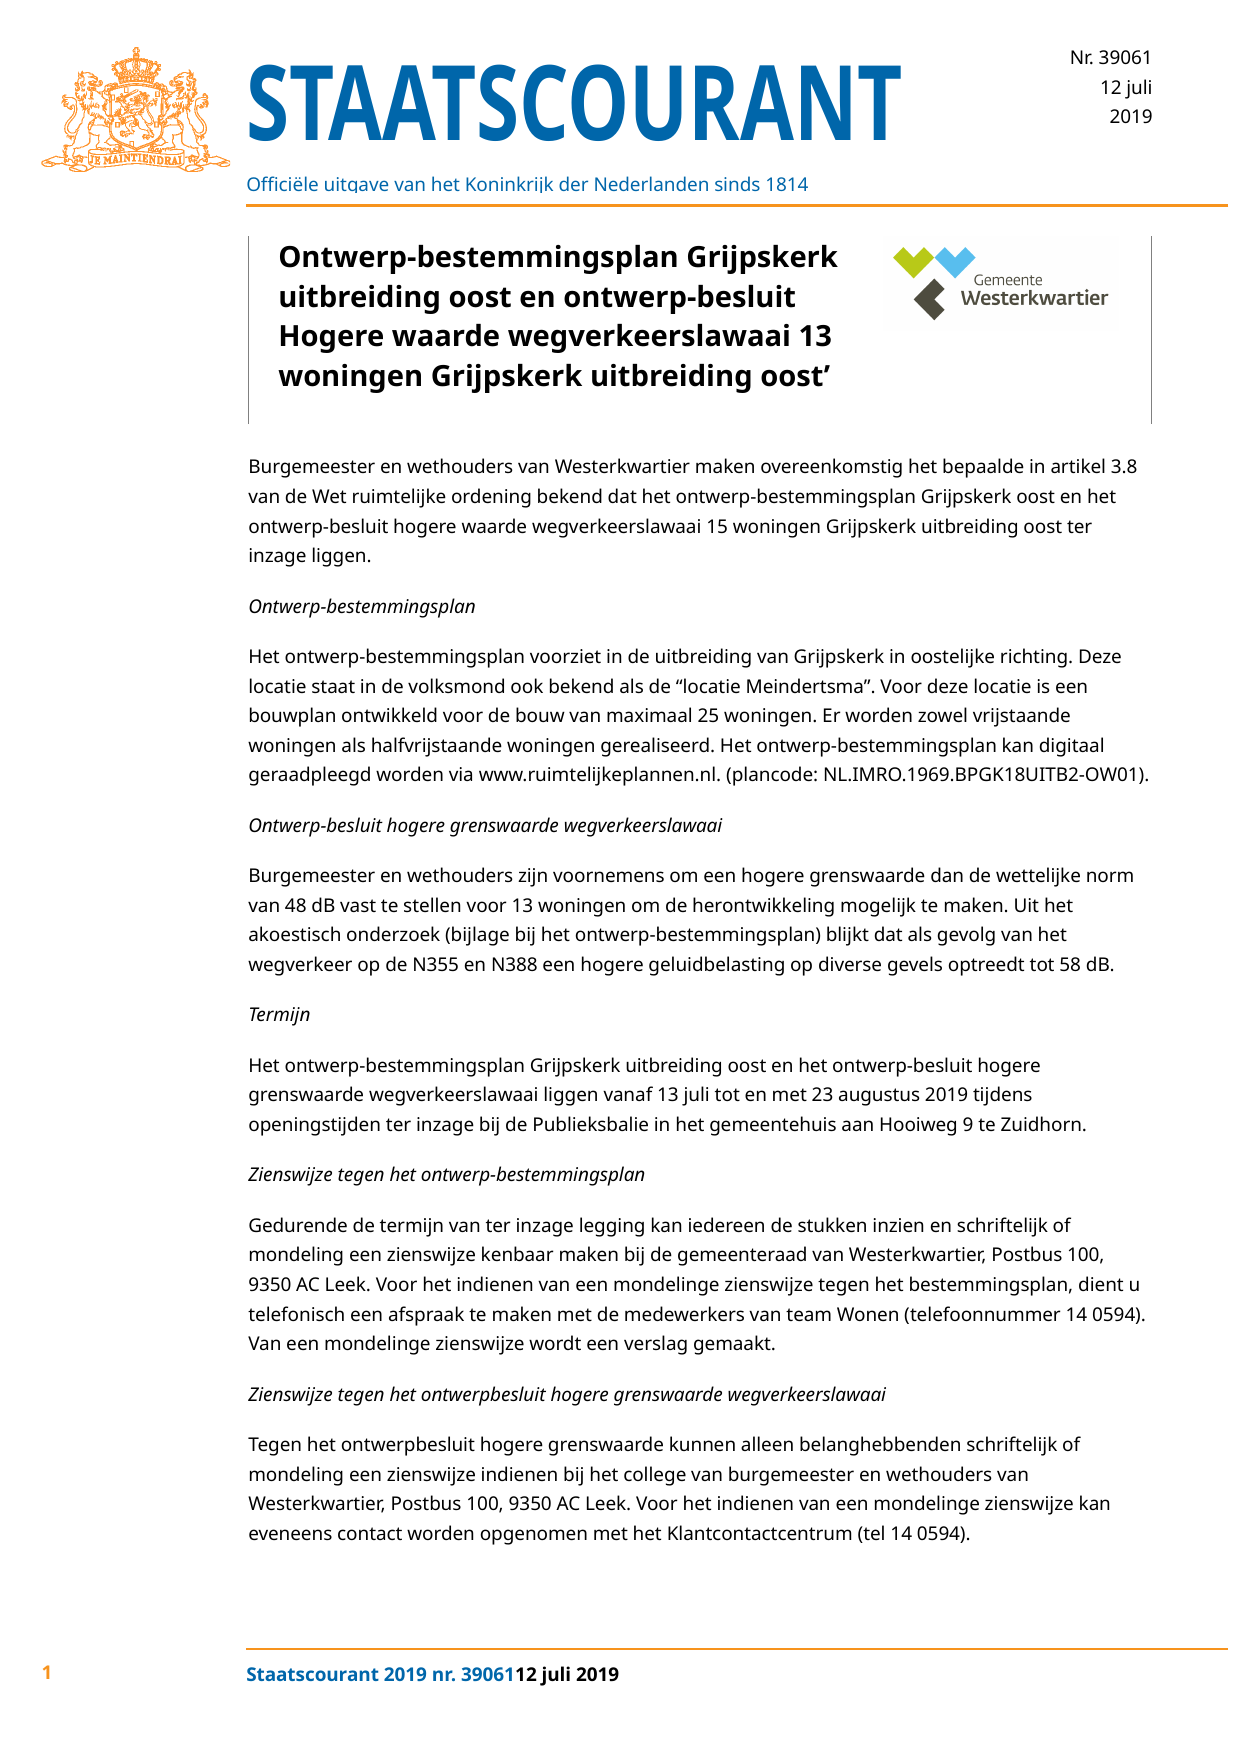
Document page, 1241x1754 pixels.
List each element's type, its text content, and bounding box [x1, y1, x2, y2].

text Het ontwerp-bestemmingsplan voorziet in de uitbreiding van Grijpskerk in oostelijke richting. Deze locatie staat in de volksmond ook bekend als de “locatie Meindertsma”. Voor deze locatie is een bouwplan ontwikkeld voor de bouw van maximaal 25 woningen. Er worden zowel vrijstaande woningen als halfvrijstaande woningen gerealiseerd. Het ontwerp-bestemmingsplan kan digitaal geraadpleegd worden via www.ruimtelijkeplannen.nl. (plancode: NL.IMRO.1969.BPGK18UITB2-OW01). [248, 643, 1152, 787]
table_header [850, 236, 1151, 424]
table_header Ontwerp-bestemmingsplan Grijpskerk uitbreiding oost en ontwerp-besluit Hogere waarde wegverkeerslawaai 13 woningen Grijpskerk uitbreiding oost’ [249, 236, 850, 424]
picture [41, 47, 231, 172]
text Gedurende de termijn van ter inzage legging kan iedereen de stukken inzien en schriftelijk of mondeling een zienswijze kenbaar maken bij de gemeenteraad van Westerkwartier, Postbus 100, 9350 AC Leek. Voor het indienen van een mondelinge zienswijze tegen het bestemmingsplan, dient u telefonisch een afspraak te maken met de medewerkers van team Wonen (telefoonnummer 14 0594). Van een mondelinge zienswijze wordt een verslag gemaakt. [248, 1212, 1152, 1356]
text Zienswijze tegen het ontwerp-bestemmingsplan [248, 1162, 1152, 1187]
text Burgemeester en wethouders van Westerkwartier maken overeenkomstig het bepaalde in artikel 3.8 van de Wet ruimtelijke ordening bekend dat het ontwerp-bestemmingsplan Grijpskerk oost en het ontwerp-besluit hogere waarde wegverkeerslawaai 15 woningen Grijpskerk uitbreiding oost ter inzage liggen. [248, 454, 1152, 568]
text Ontwerp-bestemmingsplan [248, 593, 1152, 618]
text Tegen het ontwerpbesluit hogere grenswaarde kunnen alleen belanghebbenden schriftelijk of mondeling een zienswijze indienen bij het college van burgemeester en wethouders van Westerkwartier, Postbus 100, 9350 AC Leek. Voor het indienen van een mondelinge zienswijze kan eveneens contact worden opgenomen met het Klantcontactcentrum (tel 14 0594). [248, 1431, 1152, 1546]
text Burgemeester en wethouders zijn voornemens om een hogere grenswaarde dan de wettelijke norm van 48 dB vast te stellen voor 13 woningen om de herontwikkeling mogelijk te maken. Uit het akoestisch onderzoek (bijlage bij het ontwerp-bestemmingsplan) blijkt dat als gevolg van het wegverkeer op de N355 en N388 een hogere geluidbelasting op diverse gevels optreedt tot 58 dB. [248, 862, 1152, 977]
picture [882, 236, 1119, 331]
text Zienswijze tegen het ontwerpbesluit hogere grenswaarde wegverkeerslawaai [248, 1381, 1152, 1406]
text Het ontwerp-bestemmingsplan Grijpskerk uitbreiding oost en het ontwerp-besluit hogere grenswaarde wegverkeerslawaai liggen vanaf 13 juli tot en met 23 augustus 2019 tijdens openingstijden ter inzage bij de Publieksbalie in het gemeentehuis aan Hooiweg 9 te Zuidhorn. [248, 1052, 1152, 1137]
text Ontwerp-besluit hogere grenswaarde wegverkeerslawaai [248, 812, 1152, 838]
text Termijn [248, 1002, 1152, 1027]
